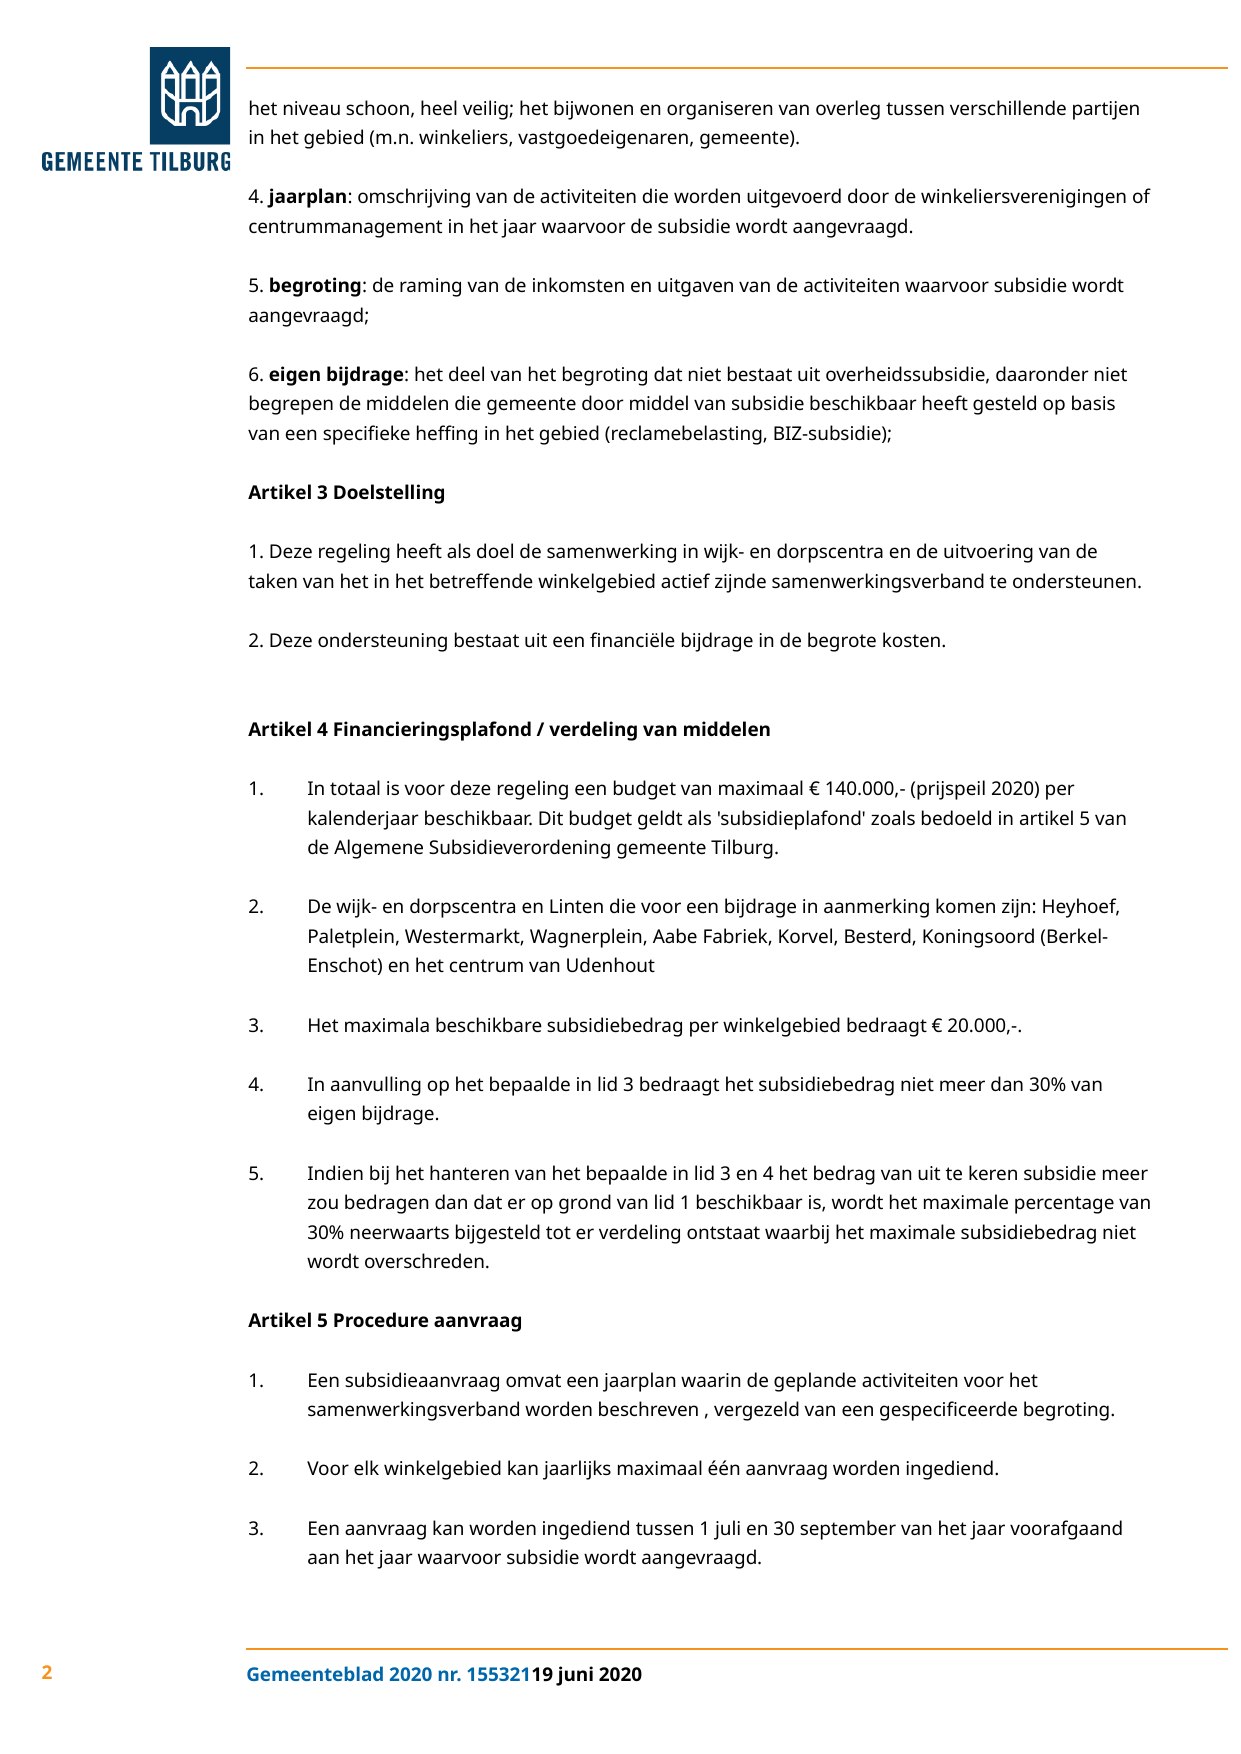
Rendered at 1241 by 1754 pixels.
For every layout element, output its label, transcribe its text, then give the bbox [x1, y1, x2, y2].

text 1. Deze regeling heeft als doel de samenwerking in wijk- en dorpscentra en de uitvoering van de taken van het in het betreffende winkelgebied actief zijnde samenwerkingsverband te ondersteunen. [248, 538, 1152, 594]
text 6. eigen bijdrage: het deel van het begroting dat niet bestaat uit overheidssubsidie, daaronder niet begrepen de middelen die gemeente door middel van subsidie beschikbaar heeft gesteld op basis van een specifieke heffing in het gebied (reclamebelasting, BIZ-subsidie); [248, 361, 1152, 446]
text Artikel 3 Doelstelling [248, 479, 1152, 505]
text 4. jaarplan: omschrijving van de activiteiten die worden uitgevoerd door de winkeliersverenigingen of centrummanagement in het jaar waarvoor de subsidie wordt aangevraagd. [248, 183, 1152, 239]
picture [41, 47, 231, 172]
text Artikel 5 Procedure aanvraag [248, 1308, 1152, 1333]
text Artikel 4 Financieringsplafond / verdeling van middelen [248, 716, 1152, 742]
list Een aanvraag kan worden ingediend tussen 1 juli en 30 september van het jaar voorafgaand aan het jaar waarvoor subsidie wordt aangevraagd. [248, 1515, 1152, 1570]
text 5. begroting: de raming van de inkomsten en uitgaven van de activiteiten waarvoor subsidie wordt aangevraagd; [248, 272, 1152, 328]
text 2. Deze ondersteuning bestaat uit een financiële bijdrage in de begrote kosten. [248, 627, 1152, 653]
list Het maximala beschikbare subsidiebedrag per winkelgebied bedraagt € 20.000,-. [248, 1012, 1152, 1038]
list Een subsidieaanvraag omvat een jaarplan waarin de geplande activiteiten voor het samenwerkingsverband worden beschreven , vergezeld van een gespecificeerde begroting. [248, 1367, 1152, 1422]
list Indien bij het hanteren van het bepaalde in lid 3 en 4 het bedrag van uit te keren subsidie meer zou bedragen dan dat er op grond van lid 1 beschikbaar is, wordt het maximale percentage van 30% neerwaarts bijgesteld tot er verdeling ontstaat waarbij het maximale subsidiebedrag niet wordt overschreden. [248, 1160, 1152, 1274]
text het niveau schoon, heel veilig; het bijwonen en organiseren van overleg tussen verschillende partijen in het gebied (m.n. winkeliers, vastgoedeigenaren, gemeente). [248, 95, 1152, 150]
list Voor elk winkelgebied kan jaarlijks maximaal één aanvraag worden ingediend. [248, 1456, 1152, 1481]
list In totaal is voor deze regeling een budget van maximaal € 140.000,- (prijspeil 2020) per kalenderjaar beschikbaar. Dit budget geldt als 'subsidieplafond' zoals bedoeld in artikel 5 van de Algemene Subsidieverordening gemeente Tilburg. [248, 775, 1152, 860]
list De wijk- en dorpscentra en Linten die voor een bijdrage in aanmerking komen zijn: Heyhoef, Paletplein, Westermarkt, Wagnerplein, Aabe Fabriek, Korvel, Besterd, Koningsoord (Berkel-Enschot) en het centrum van Udenhout [248, 893, 1152, 978]
list In aanvulling op het bepaalde in lid 3 bedraagt het subsidiebedrag niet meer dan 30% van eigen bijdrage. [248, 1071, 1152, 1126]
